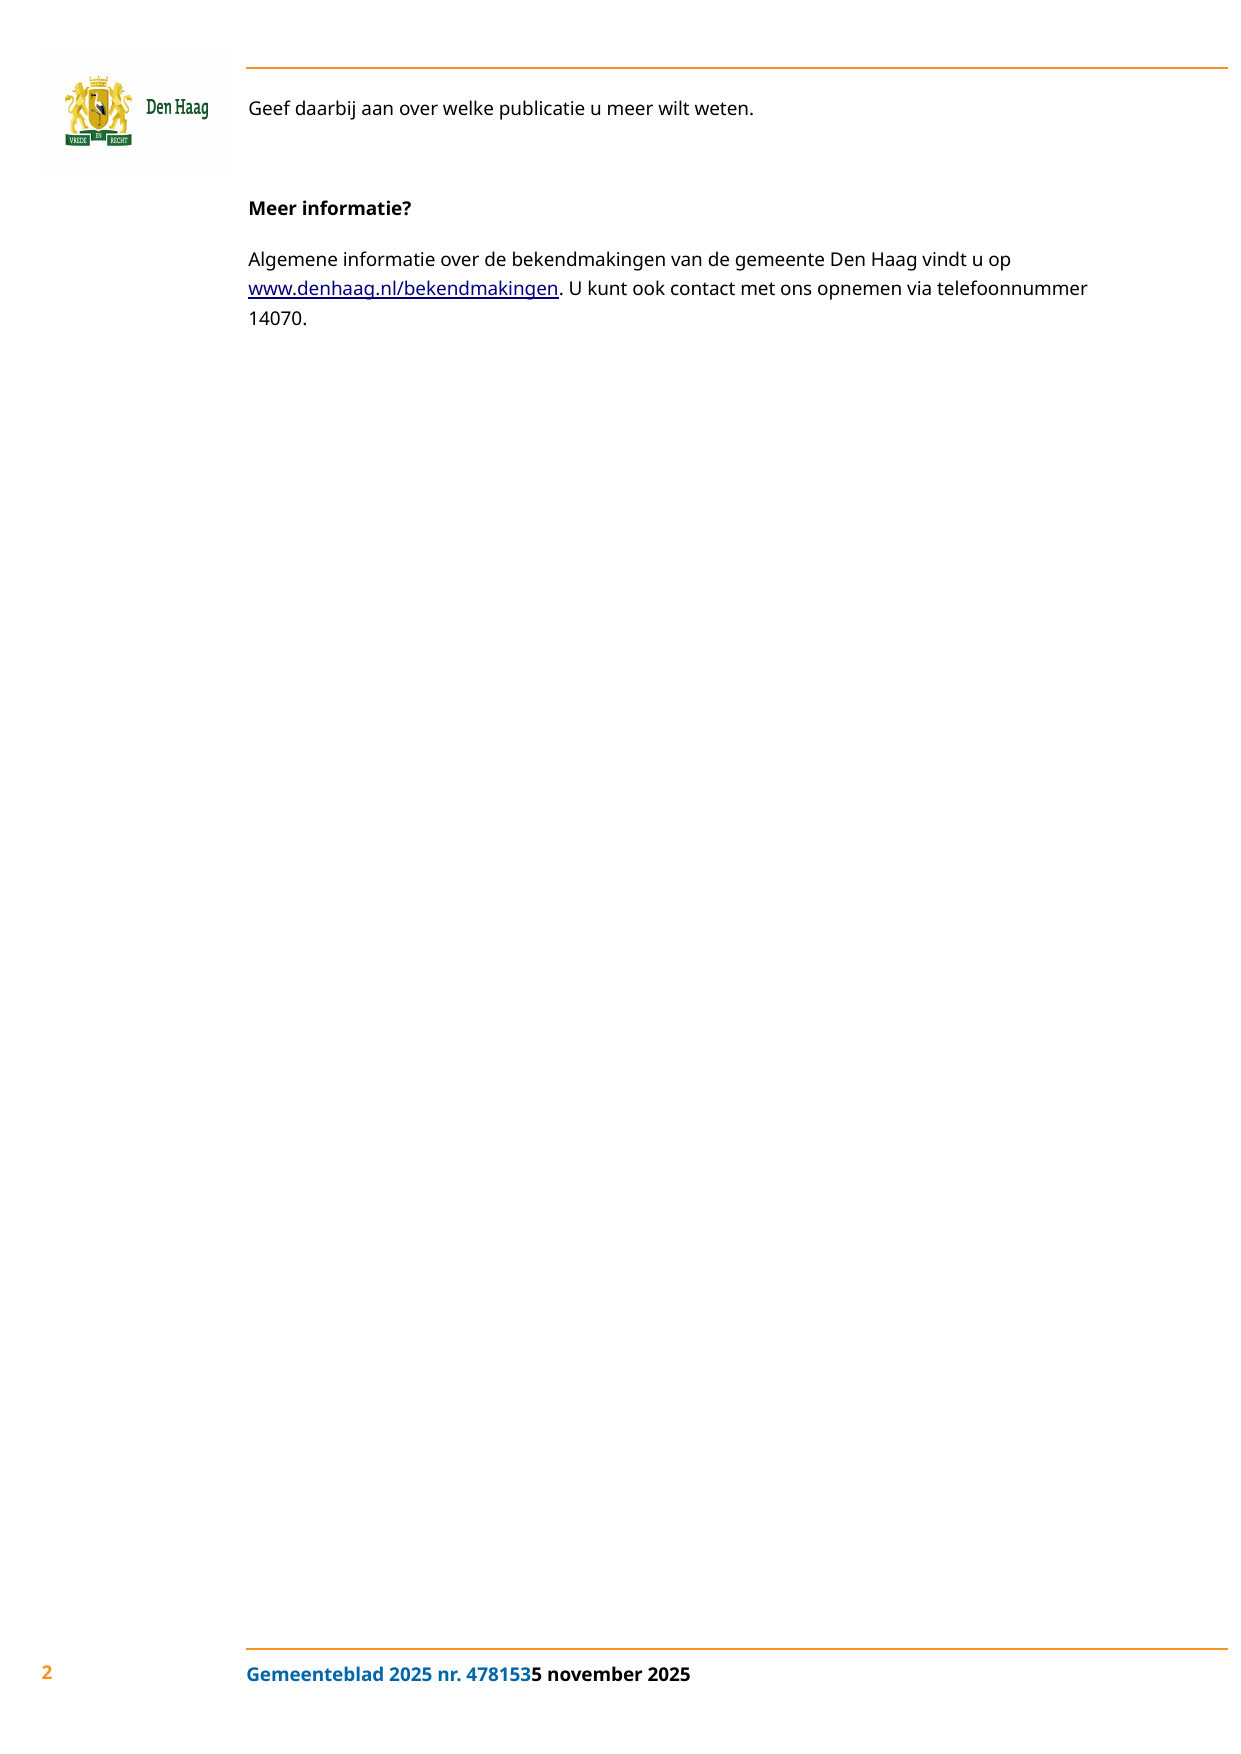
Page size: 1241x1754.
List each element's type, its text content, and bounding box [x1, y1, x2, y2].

text Algemene informatie over de bekendmakingen van de gemeente Den Haag vindt u op www.denhaag.nl/bekendmakingen. U kunt ook contact met ons opnemen via telefoonnummer 14070. [248, 246, 1152, 331]
text Meer informatie? [248, 196, 1152, 221]
picture [41, 47, 231, 172]
text Geef daarbij aan over welke publicatie u meer wilt weten. [248, 95, 1152, 121]
